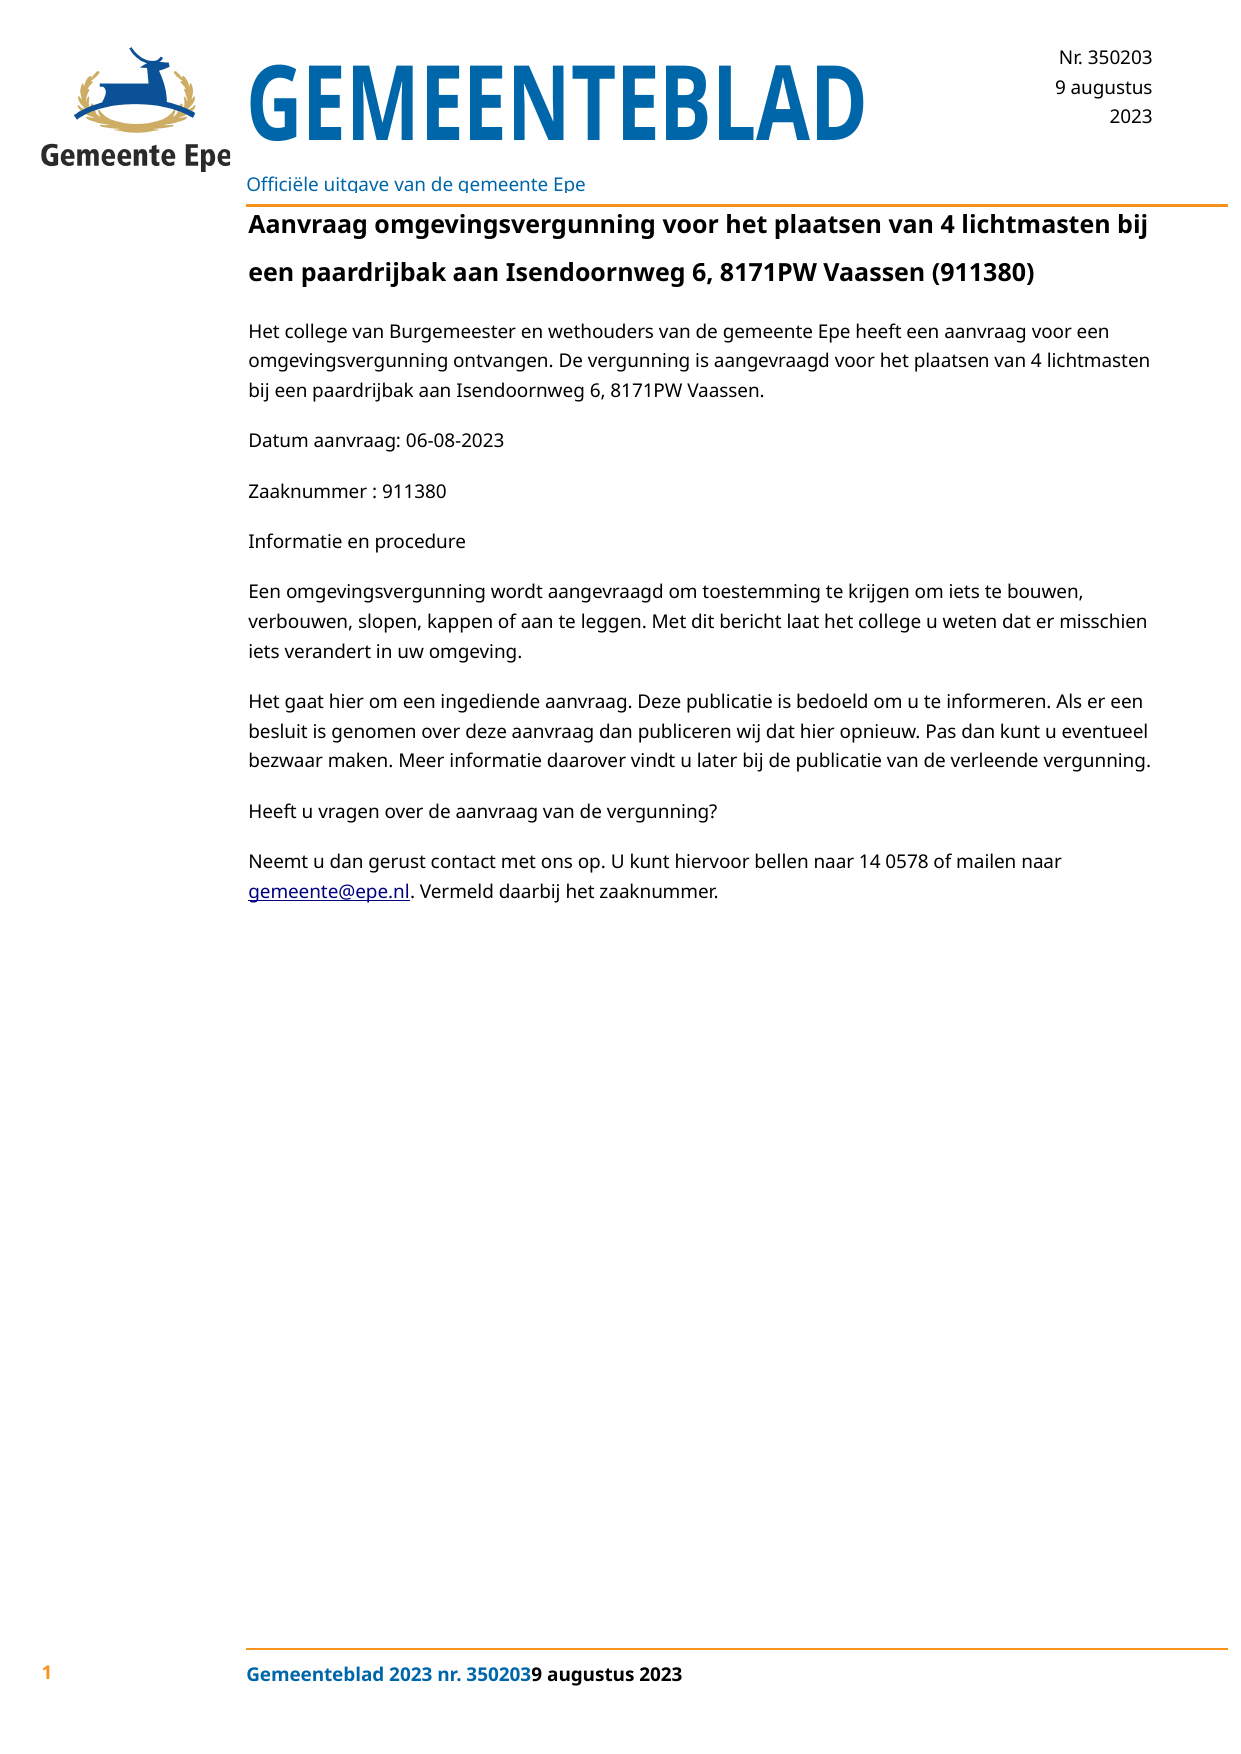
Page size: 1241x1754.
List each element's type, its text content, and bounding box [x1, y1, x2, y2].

text Datum aanvraag: 06-08-2023 [248, 427, 1152, 453]
text Zaaknummer : 911380 [248, 478, 1152, 504]
text Aanvraag omgevingsvergunning voor het plaatsen van 4 lichtmasten bij een paardrijbak aan Isendoornweg 6, 8171PW Vaassen (911380) [248, 207, 1152, 288]
text Het college van Burgemeester en wethouders van de gemeente Epe heeft een aanvraag voor een omgevingsvergunning ontvangen. De vergunning is aangevraagd voor het plaatsen van 4 lichtmasten bij een paardrijbak aan Isendoornweg 6, 8171PW Vaassen. [248, 318, 1152, 403]
text Een omgevingsvergunning wordt aangevraagd om toestemming te krijgen om iets te bouwen, verbouwen, slopen, kappen of aan te leggen. Met dit bericht laat het college u weten dat er misschien iets verandert in uw omgeving. [248, 579, 1152, 664]
text Het gaat hier om een ingediende aanvraag. Deze publicatie is bedoeld om u te informeren. Als er een besluit is genomen over deze aanvraag dan publiceren wij dat hier opnieuw. Pas dan kunt u eventueel bezwaar maken. Meer informatie daarover vindt u later bij de publicatie van de verleende vergunning. [248, 688, 1152, 773]
text Neemt u dan gerust contact met ons op. U kunt hiervoor bellen naar 14 0578 of mailen naar gemeente@epe.nl. Vermeld daarbij het zaaknummer. [248, 848, 1152, 904]
text Heeft u vragen over de aanvraag van de vergunning? [248, 798, 1152, 824]
text Informatie en procedure [248, 528, 1152, 554]
picture [41, 47, 231, 172]
